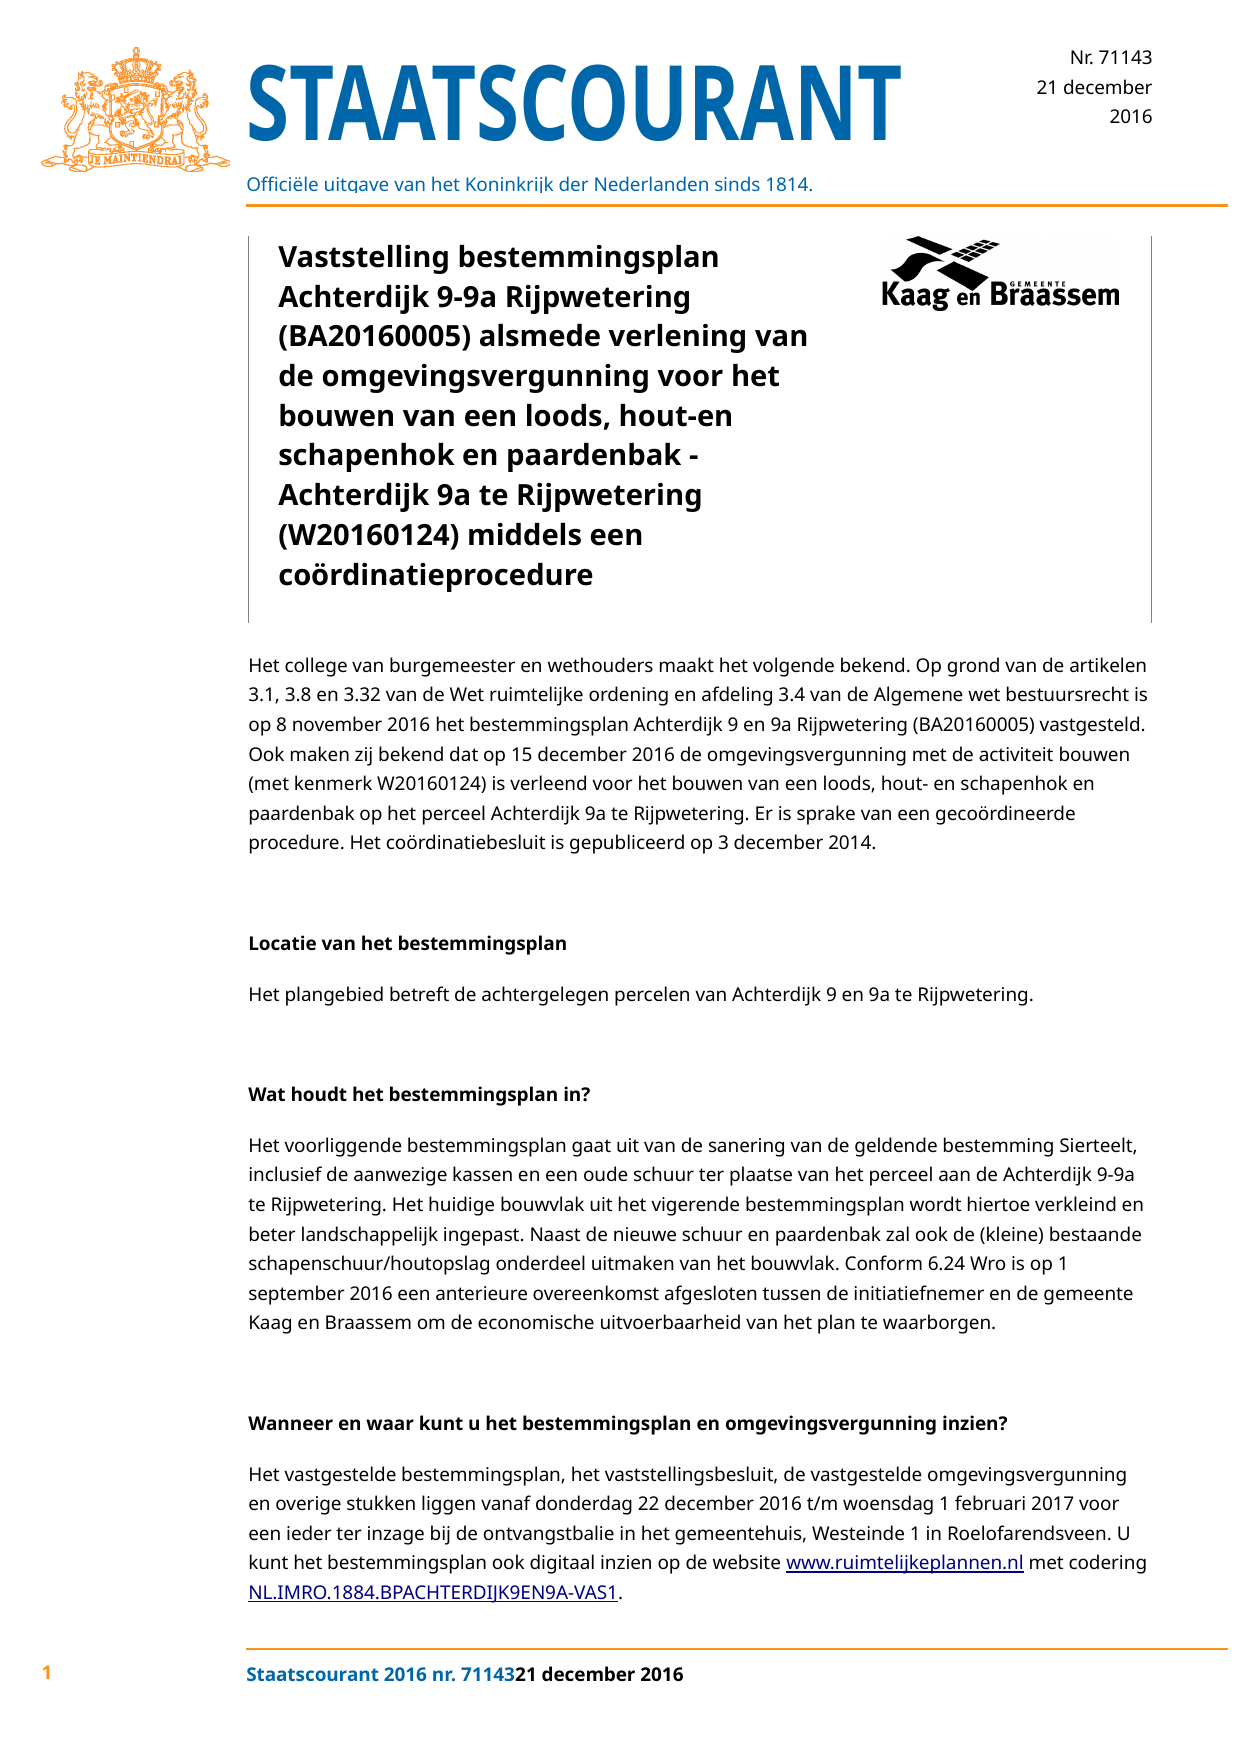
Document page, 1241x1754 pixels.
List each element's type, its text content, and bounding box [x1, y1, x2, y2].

text Het vastgestelde bestemmingsplan, het vaststellingsbesluit, de vastgestelde omgevingsvergunning en overige stukken liggen vanaf donderdag 22 december 2016 t/m woensdag 1 februari 2017 voor een ieder ter inzage bij de ontvangstbalie in het gemeentehuis, Westeinde 1 in Roelofarendsveen. U kunt het bestemmingsplan ook digitaal inzien op de website www.ruimtelijkeplannen.nl met codering NL.IMRO.1884.BPACHTERDIJK9EN9A-VAS1. [248, 1461, 1152, 1605]
table_header Vaststelling bestemmingsplan Achterdijk 9-9a Rijpwetering (BA20160005) alsmede verlening van de omgevingsvergunning voor het bouwen van een loods, hout-en schapenhok en paardenbak - Achterdijk 9a te Rijpwetering (W20160124) middels een coördinatieprocedure [249, 236, 850, 623]
picture [41, 47, 231, 172]
text Wat houdt het bestemmingsplan in? [248, 1082, 1152, 1107]
text Het voorliggende bestemmingsplan gaat uit van de sanering van de geldende bestemming Sierteelt, inclusief de aanwezige kassen en een oude schuur ter plaatse van het perceel aan de Achterdijk 9-9a te Rijpwetering. Het huidige bouwvlak uit het vigerende bestemmingsplan wordt hiertoe verkleind en beter landschappelijk ingepast. Naast de nieuwe schuur en paardenbak zal ook de (kleine) bestaande schapenschuur/houtopslag onderdeel uitmaken van het bouwvlak. Conform 6.24 Wro is op 1 september 2016 een anterieure overeenkomst afgesloten tussen de initiatiefnemer en de gemeente Kaag en Braassem om de economische uitvoerbaarheid van het plan te waarborgen. [248, 1132, 1152, 1335]
text Locatie van het bestemmingsplan [248, 930, 1152, 956]
text Wanneer en waar kunt u het bestemmingsplan en omgevingsvergunning inzien? [248, 1410, 1152, 1436]
text Het college van burgemeester en wethouders maakt het volgende bekend. Op grond van de artikelen 3.1, 3.8 en 3.32 van de Wet ruimtelijke ordening en afdeling 3.4 van de Algemene wet bestuursrecht is op 8 november 2016 het bestemmingsplan Achterdijk 9 en 9a Rijpwetering (BA20160005) vastgesteld. Ook maken zij bekend dat op 15 december 2016 de omgevingsvergunning met de activiteit bouwen (met kenmerk W20160124) is verleend voor het bouwen van een loods, hout- en schapenhok en paardenbak op het perceel Achterdijk 9a te Rijpwetering. Er is sprake van een gecoördineerde procedure. Het coördinatiebesluit is gepubliceerd op 3 december 2014. [248, 652, 1152, 855]
table_header [850, 236, 1151, 623]
picture [882, 236, 1119, 311]
text Het plangebied betreft de achtergelegen percelen van Achterdijk 9 en 9a te Rijpwetering. [248, 981, 1152, 1007]
